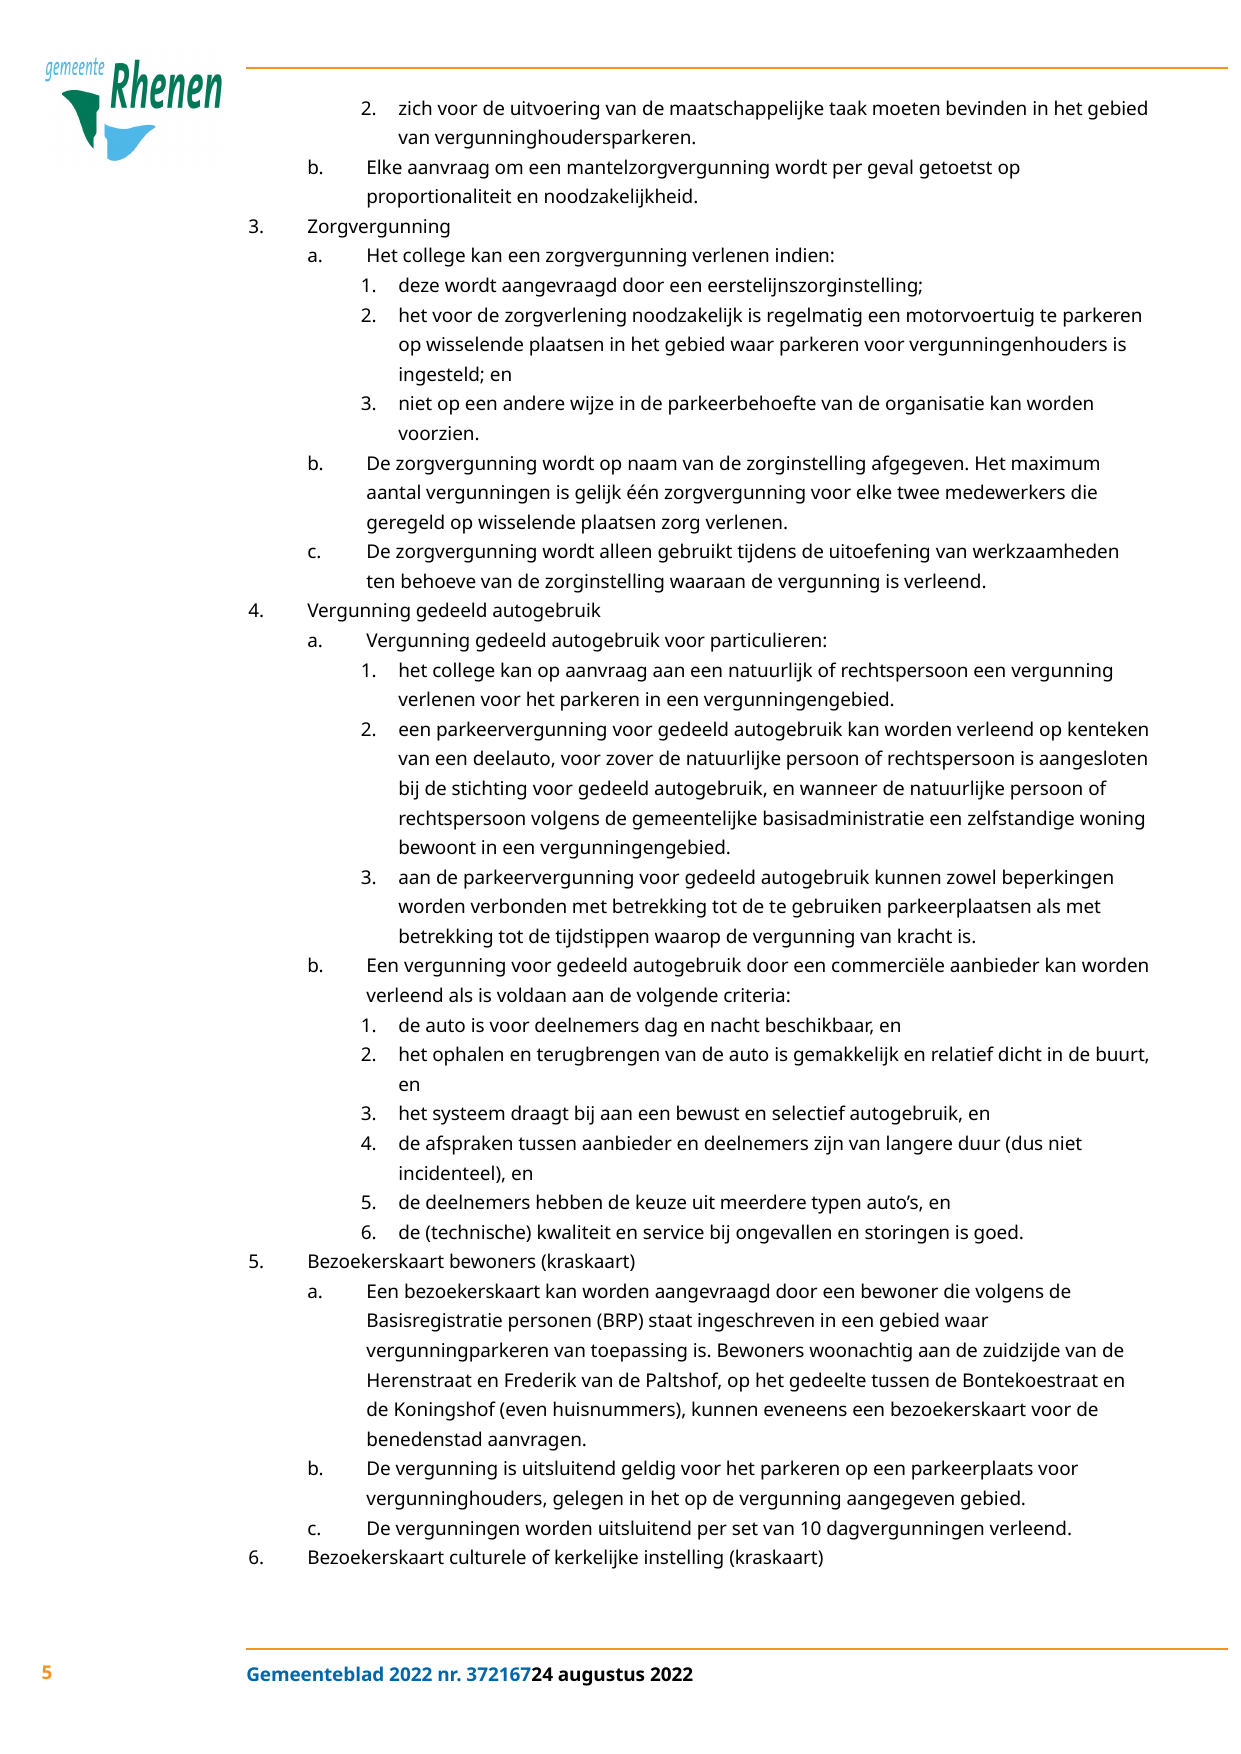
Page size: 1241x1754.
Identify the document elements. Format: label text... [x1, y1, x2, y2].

list het voor de zorgverlening noodzakelijk is regelmatig een motorvoertuig te parkeren op wisselende plaatsen in het gebied waar parkeren voor vergunningenhouders is ingesteld; en [361, 302, 1152, 387]
list het systeem draagt bij aan een bewust en selectief autogebruik, en [361, 1101, 1152, 1126]
list Vergunning gedeeld autogebruik [248, 598, 1152, 623]
list Vergunning gedeeld autogebruik voor particulieren: [307, 627, 1152, 653]
list de auto is voor deelnemers dag en nacht beschikbaar, en [361, 1012, 1152, 1038]
list de (technische) kwaliteit en service bij ongevallen en storingen is goed. [361, 1219, 1152, 1245]
list Een bezoekerskaart kan worden aangevraagd door een bewoner die volgens de Basisregistratie personen (BRP) staat ingeschreven in een gebied waar vergunningparkeren van toepassing is. Bewoners woonachtig aan de zuidzijde van de Herenstraat en Frederik van de Paltshof, op het gedeelte tussen de Bontekoestraat en de Koningshof (even huisnummers), kunnen eveneens een bezoekerskaart voor de benedenstad aanvragen. [307, 1278, 1152, 1452]
list deze wordt aangevraagd door een eerstelijnszorginstelling; [361, 272, 1152, 298]
list Bezoekerskaart bewoners (kraskaart) [248, 1248, 1152, 1274]
list De zorgvergunning wordt op naam van de zorginstelling afgegeven. Het maximum aantal vergunningen is gelijk één zorgvergunning voor elke twee medewerkers die geregeld op wisselende plaatsen zorg verlenen. [307, 450, 1152, 535]
list Elke aanvraag om een mantelzorgvergunning wordt per geval getoetst op proportionaliteit en noodzakelijkheid. [307, 154, 1152, 209]
list de deelnemers hebben de keuze uit meerdere typen auto’s, en [361, 1189, 1152, 1215]
list Het college kan een zorgvergunning verlenen indien: [307, 243, 1152, 268]
list de afspraken tussen aanbieder en deelnemers zijn van langere duur (dus niet incidenteel), en [361, 1130, 1152, 1186]
list De vergunning is uitsluitend geldig voor het parkeren op een parkeerplaats voor vergunninghouders, gelegen in het op de vergunning aangegeven gebied. [307, 1456, 1152, 1511]
list De vergunningen worden uitsluitend per set van 10 dagvergunningen verleend. [307, 1515, 1152, 1541]
list zich voor de uitvoering van de maatschappelijke taak moeten bevinden in het gebied van vergunninghoudersparkeren. [361, 95, 1152, 150]
list Bezoekerskaart culturele of kerkelijke instelling (kraskaart) [248, 1544, 1152, 1570]
list niet op een andere wijze in de parkeerbehoefte van de organisatie kan worden voorzien. [361, 391, 1152, 446]
list een parkeervergunning voor gedeeld autogebruik kan worden verleend op kenteken van een deelauto, voor zover de natuurlijke persoon of rechtspersoon is aangesloten bij de stichting voor gedeeld autogebruik, en wanneer de natuurlijke persoon of rechtspersoon volgens de gemeentelijke basisadministratie een zelfstandige woning bewoont in een vergunningengebied. [361, 716, 1152, 860]
list het ophalen en terugbrengen van de auto is gemakkelijk en relatief dicht in de buurt, en [361, 1041, 1152, 1097]
list De zorgvergunning wordt alleen gebruikt tijdens de uitoefening van werkzaamheden ten behoeve van de zorginstelling waaraan de vergunning is verleend. [307, 538, 1152, 594]
list Een vergunning voor gedeeld autogebruik door een commerciële aanbieder kan worden verleend als is voldaan aan de volgende criteria: [307, 953, 1152, 1008]
picture [41, 47, 231, 172]
list aan de parkeervergunning voor gedeeld autogebruik kunnen zowel beperkingen worden verbonden met betrekking tot de te gebruiken parkeerplaatsen als met betrekking tot de tijdstippen waarop de vergunning van kracht is. [361, 864, 1152, 949]
list Zorgvergunning [248, 213, 1152, 239]
list het college kan op aanvraag aan een natuurlijk of rechtspersoon een vergunning verlenen voor het parkeren in een vergunningengebied. [361, 657, 1152, 712]
